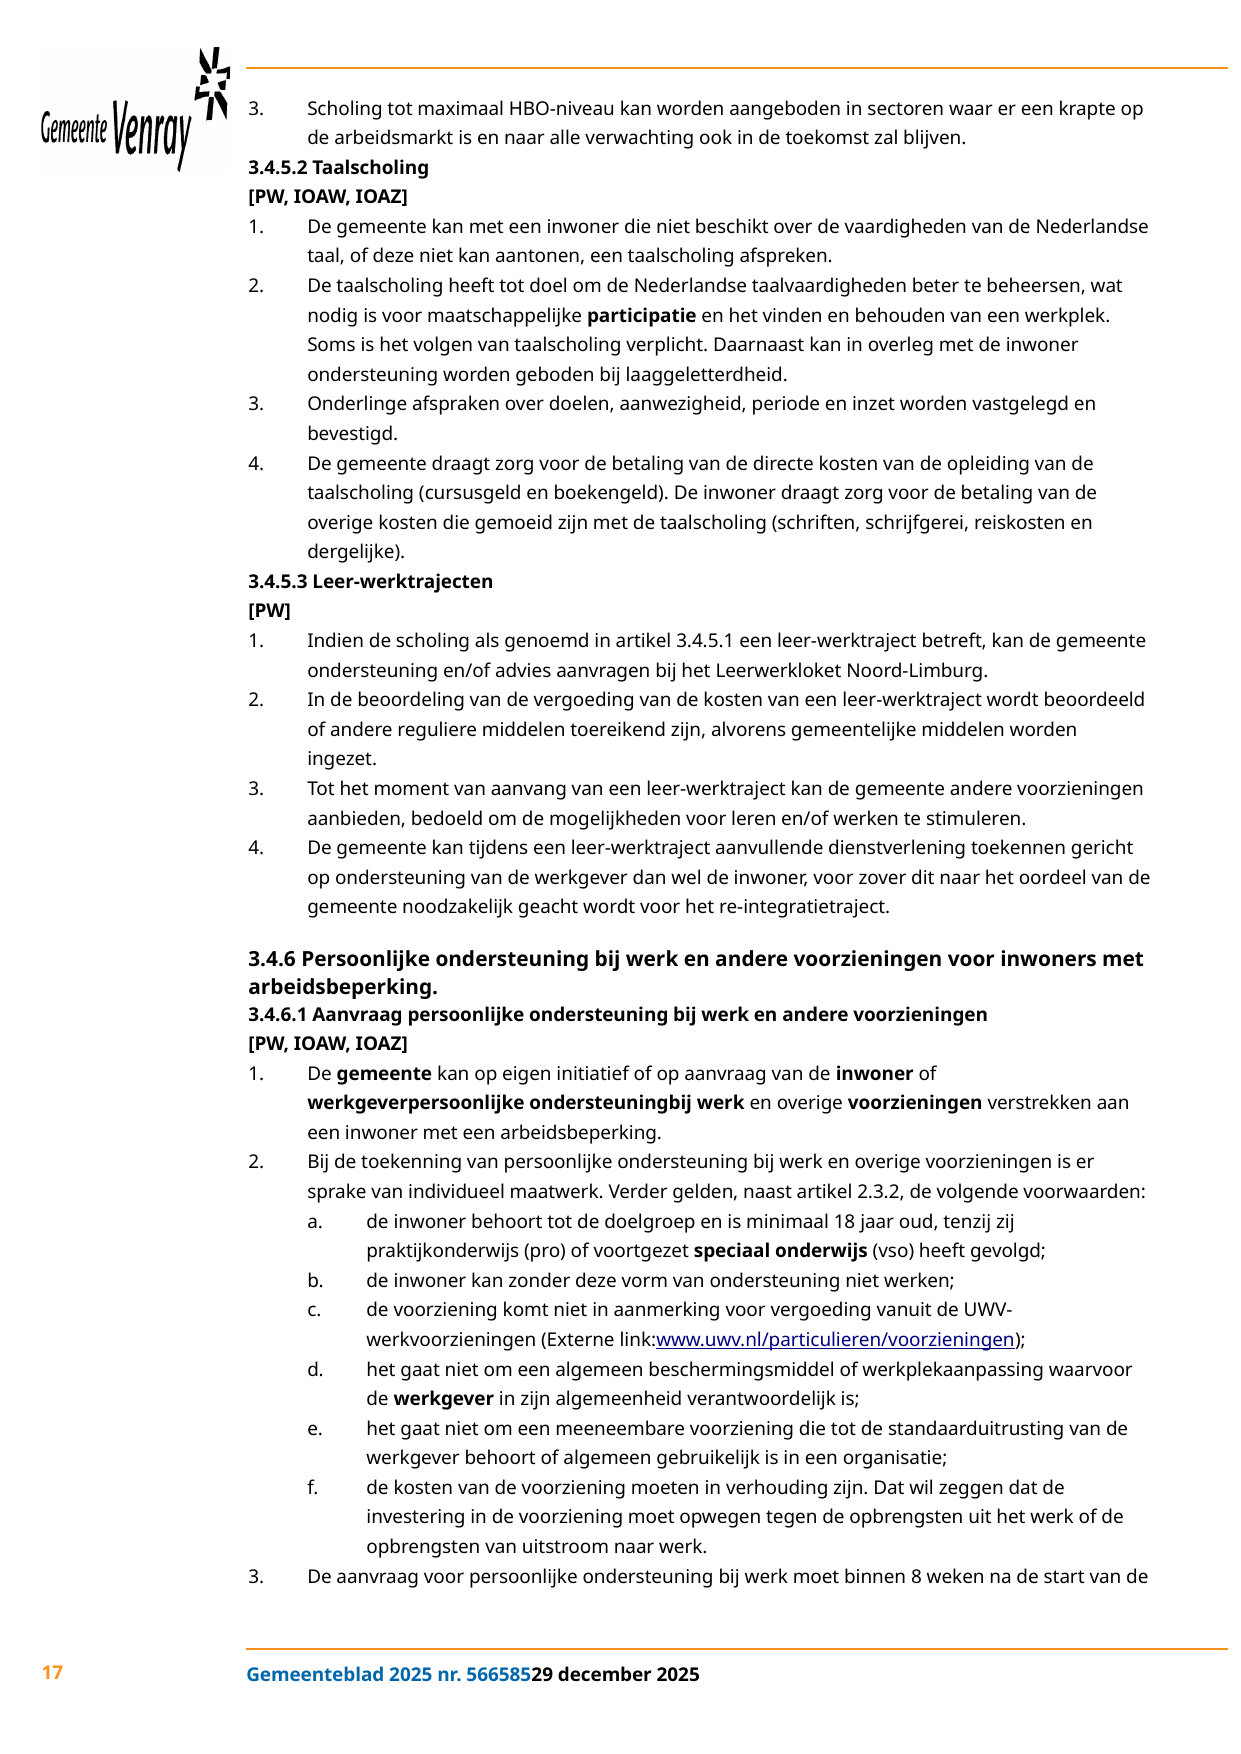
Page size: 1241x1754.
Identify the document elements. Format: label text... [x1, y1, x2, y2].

list De gemeente kan tijdens een leer-werktraject aanvullende dienstverlening toekennen gericht op ondersteuning van de werkgever dan wel de inwoner, voor zover dit naar het oordeel van de gemeente noodzakelijk geacht wordt voor het re-integratietraject. [248, 834, 1152, 919]
list Indien de scholing als genoemd in artikel 3.4.5.1 een leer-werktraject betreft, kan de gemeente ondersteuning en/of advies aanvragen bij het Leerwerkloket Noord-Limburg. [248, 627, 1152, 683]
list de inwoner kan zonder deze vorm van ondersteuning niet werken; [307, 1267, 1152, 1293]
list het gaat niet om een meeneembare voorziening die tot de standaarduitrusting van de werkgever behoort of algemeen gebruikelijk is in een organisatie; [307, 1415, 1152, 1470]
list de inwoner behoort tot de doelgroep en is minimaal 18 jaar oud, tenzij zij praktijkonderwijs (pro) of voortgezet speciaal onderwijs (vso) heeft gevolgd; [307, 1208, 1152, 1263]
list het gaat niet om een algemeen beschermingsmiddel of werkplekaanpassing waarvoor de werkgever in zijn algemeenheid verantwoordelijk is; [307, 1356, 1152, 1411]
list Tot het moment van aanvang van een leer-werktraject kan de gemeente andere voorzieningen aanbieden, bedoeld om de mogelijkheden voor leren en/of werken te stimuleren. [248, 775, 1152, 831]
list Bij de toekenning van persoonlijke ondersteuning bij werk en overige voorzieningen is er sprake van individueel maatwerk. Verder gelden, naast artikel 2.3.2, de volgende voorwaarden: [248, 1149, 1152, 1204]
list de kosten van de voorziening moeten in verhouding zijn. Dat wil zeggen dat de investering in de voorziening moet opwegen tegen de opbrengsten uit het werk of de opbrengsten van uitstroom naar werk. [307, 1474, 1152, 1559]
picture [41, 47, 231, 172]
text 3.4.5.2 Taalscholing [248, 154, 1152, 180]
list In de beoordeling van de vergoeding van de kosten van een leer-werktraject wordt beoordeeld of andere reguliere middelen toereikend zijn, alvorens gemeentelijke middelen worden ingezet. [248, 686, 1152, 771]
list Scholing tot maximaal HBO-niveau kan worden aangeboden in sectoren waar er een krapte op de arbeidsmarkt is en naar alle verwachting ook in de toekomst zal blijven. [248, 95, 1152, 150]
text 3.4.6.1 Aanvraag persoonlijke ondersteuning bij werk en andere voorzieningen [248, 1001, 1152, 1027]
text [PW, IOAW, IOAZ] [248, 183, 1152, 209]
text 3.4.5.3 Leer-werktrajecten [248, 568, 1152, 594]
text [PW, IOAW, IOAZ] [248, 1030, 1152, 1056]
list de voorziening komt niet in aanmerking voor vergoeding vanuit de UWV-werkvoorzieningen (Externe link:www.uwv.nl/particulieren/voorzieningen); [307, 1297, 1152, 1352]
text 3.4.6 Persoonlijke ondersteuning bij werk en andere voorzieningen voor inwoners met arbeidsbeperking. [248, 944, 1152, 1001]
list De gemeente kan met een inwoner die niet beschikt over de vaardigheden van de Nederlandse taal, of deze niet kan aantonen, een taalscholing afspreken. [248, 213, 1152, 268]
list De aanvraag voor persoonlijke ondersteuning bij werk moet binnen 8 weken na de start van de [248, 1563, 1152, 1589]
list De gemeente kan op eigen initiatief of op aanvraag van de inwoner of werkgeverpersoonlijke ondersteuningbij werk en overige voorzieningen verstrekken aan een inwoner met een arbeidsbeperking. [248, 1060, 1152, 1145]
list Onderlinge afspraken over doelen, aanwezigheid, periode en inzet worden vastgelegd en bevestigd. [248, 391, 1152, 446]
list De taalscholing heeft tot doel om de Nederlandse taalvaardigheden beter te beheersen, wat nodig is voor maatschappelijke participatie en het vinden en behouden van een werkplek. Soms is het volgen van taalscholing verplicht. Daarnaast kan in overleg met de inwoner ondersteuning worden geboden bij laaggeletterdheid. [248, 272, 1152, 387]
list De gemeente draagt zorg voor de betaling van de directe kosten van de opleiding van de taalscholing (cursusgeld en boekengeld). De inwoner draagt zorg voor de betaling van de overige kosten die gemoeid zijn met de taalscholing (schriften, schrijfgerei, reiskosten en dergelijke). [248, 450, 1152, 564]
text [PW] [248, 598, 1152, 623]
